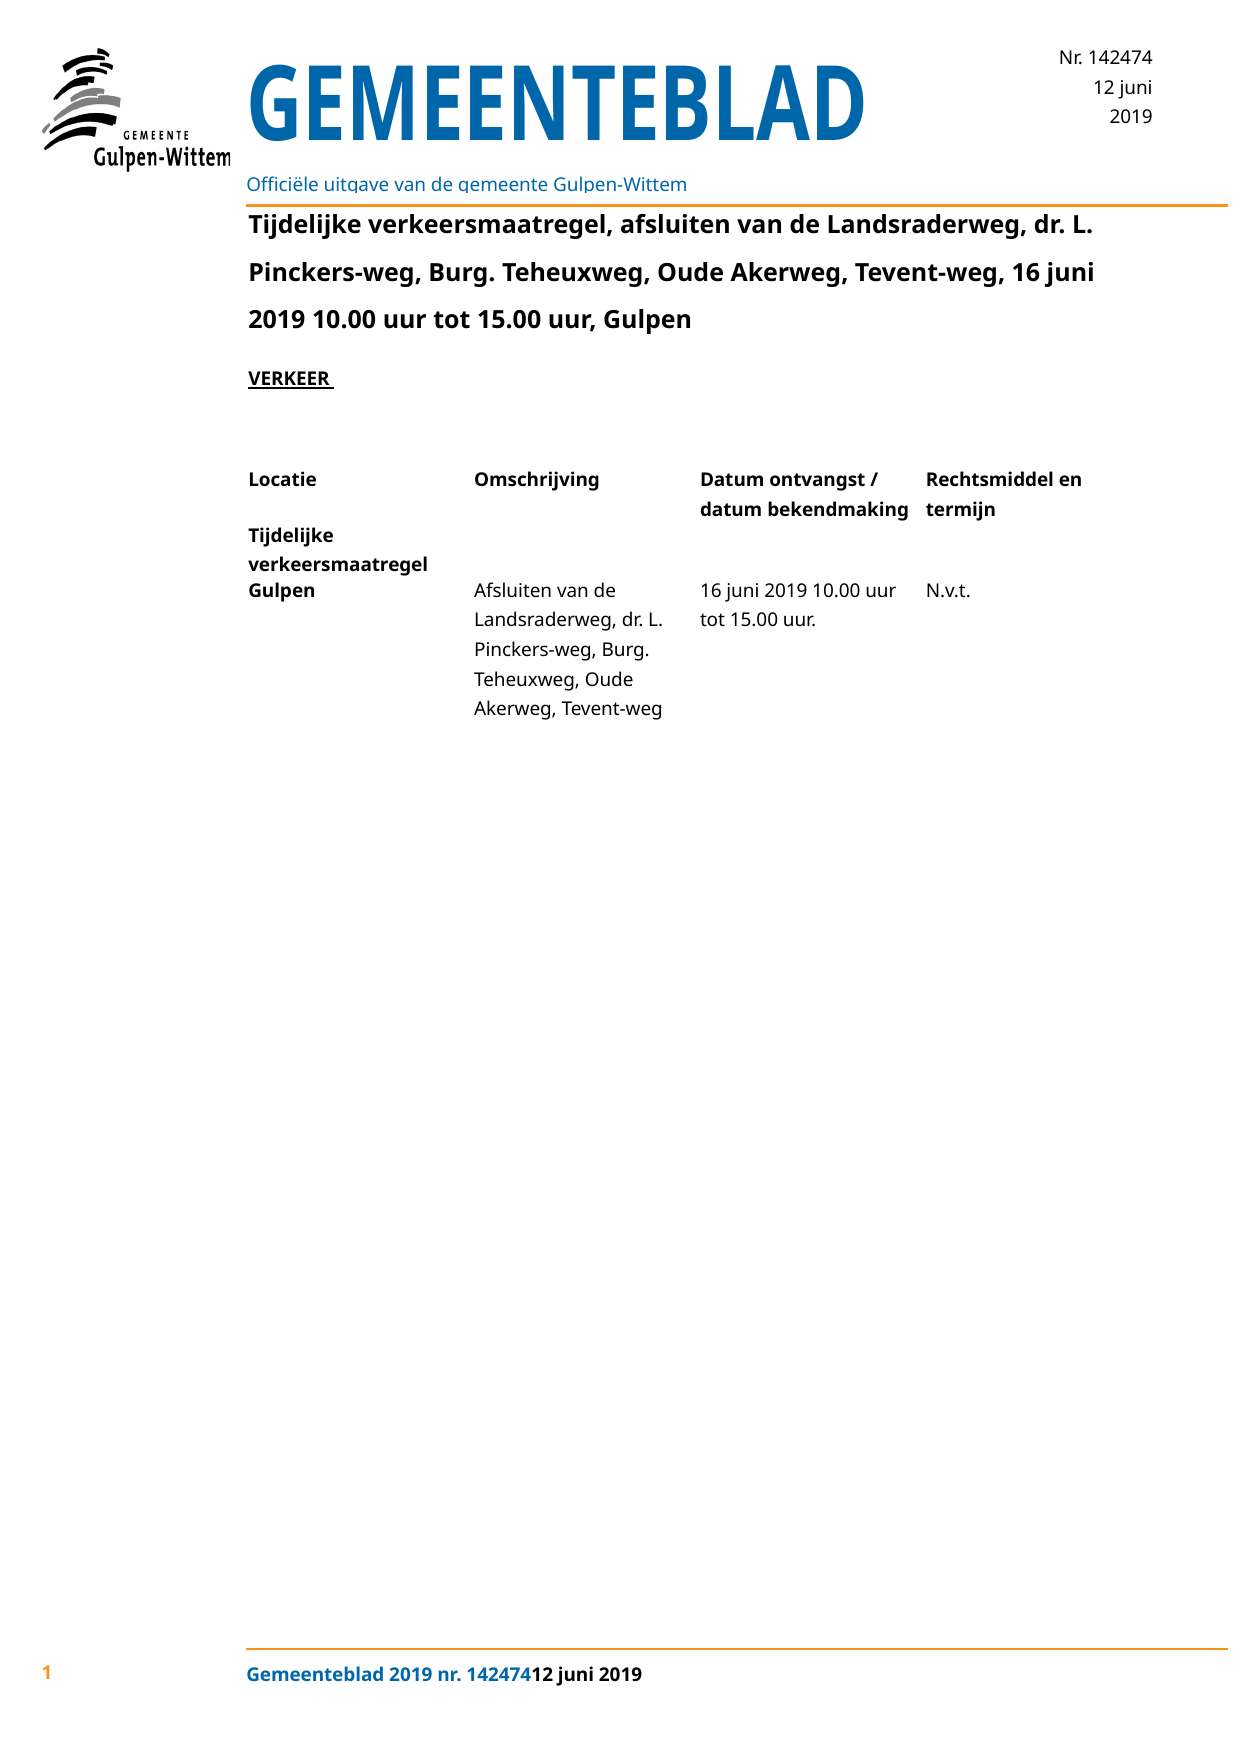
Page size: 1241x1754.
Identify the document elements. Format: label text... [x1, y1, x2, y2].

table_cell N.v.t. [926, 577, 1152, 721]
table_header Omschrijving [474, 466, 700, 522]
table_header Locatie [248, 466, 474, 522]
table_cell Afsluiten van de Landsraderweg, dr. L. Pinckers-weg, Burg. Teheuxweg, Oude Akerweg, Tevent-weg [474, 577, 700, 721]
text VERKEER [248, 366, 1152, 391]
table_cell Tijdelijke verkeersmaatregel [248, 522, 474, 577]
table_cell [926, 522, 1152, 577]
table_cell 16 juni 2019 10.00 uur tot 15.00 uur. [700, 577, 926, 721]
table_header Rechtsmiddel en termijn [926, 466, 1152, 522]
table_cell [700, 522, 926, 577]
table_header Datum ontvangst / datum bekendmaking [700, 466, 926, 522]
picture [41, 47, 231, 172]
table_cell Gulpen [248, 577, 474, 721]
table_cell [474, 522, 700, 577]
text Tijdelijke verkeersmaatregel, afsluiten van de Landsraderweg, dr. L. Pinckers-weg, Burg. Teheuxweg, Oude Akerweg, Tevent-weg, 16 juni 2019 10.00 uur tot 15.00 uur, Gulpen [248, 207, 1152, 336]
